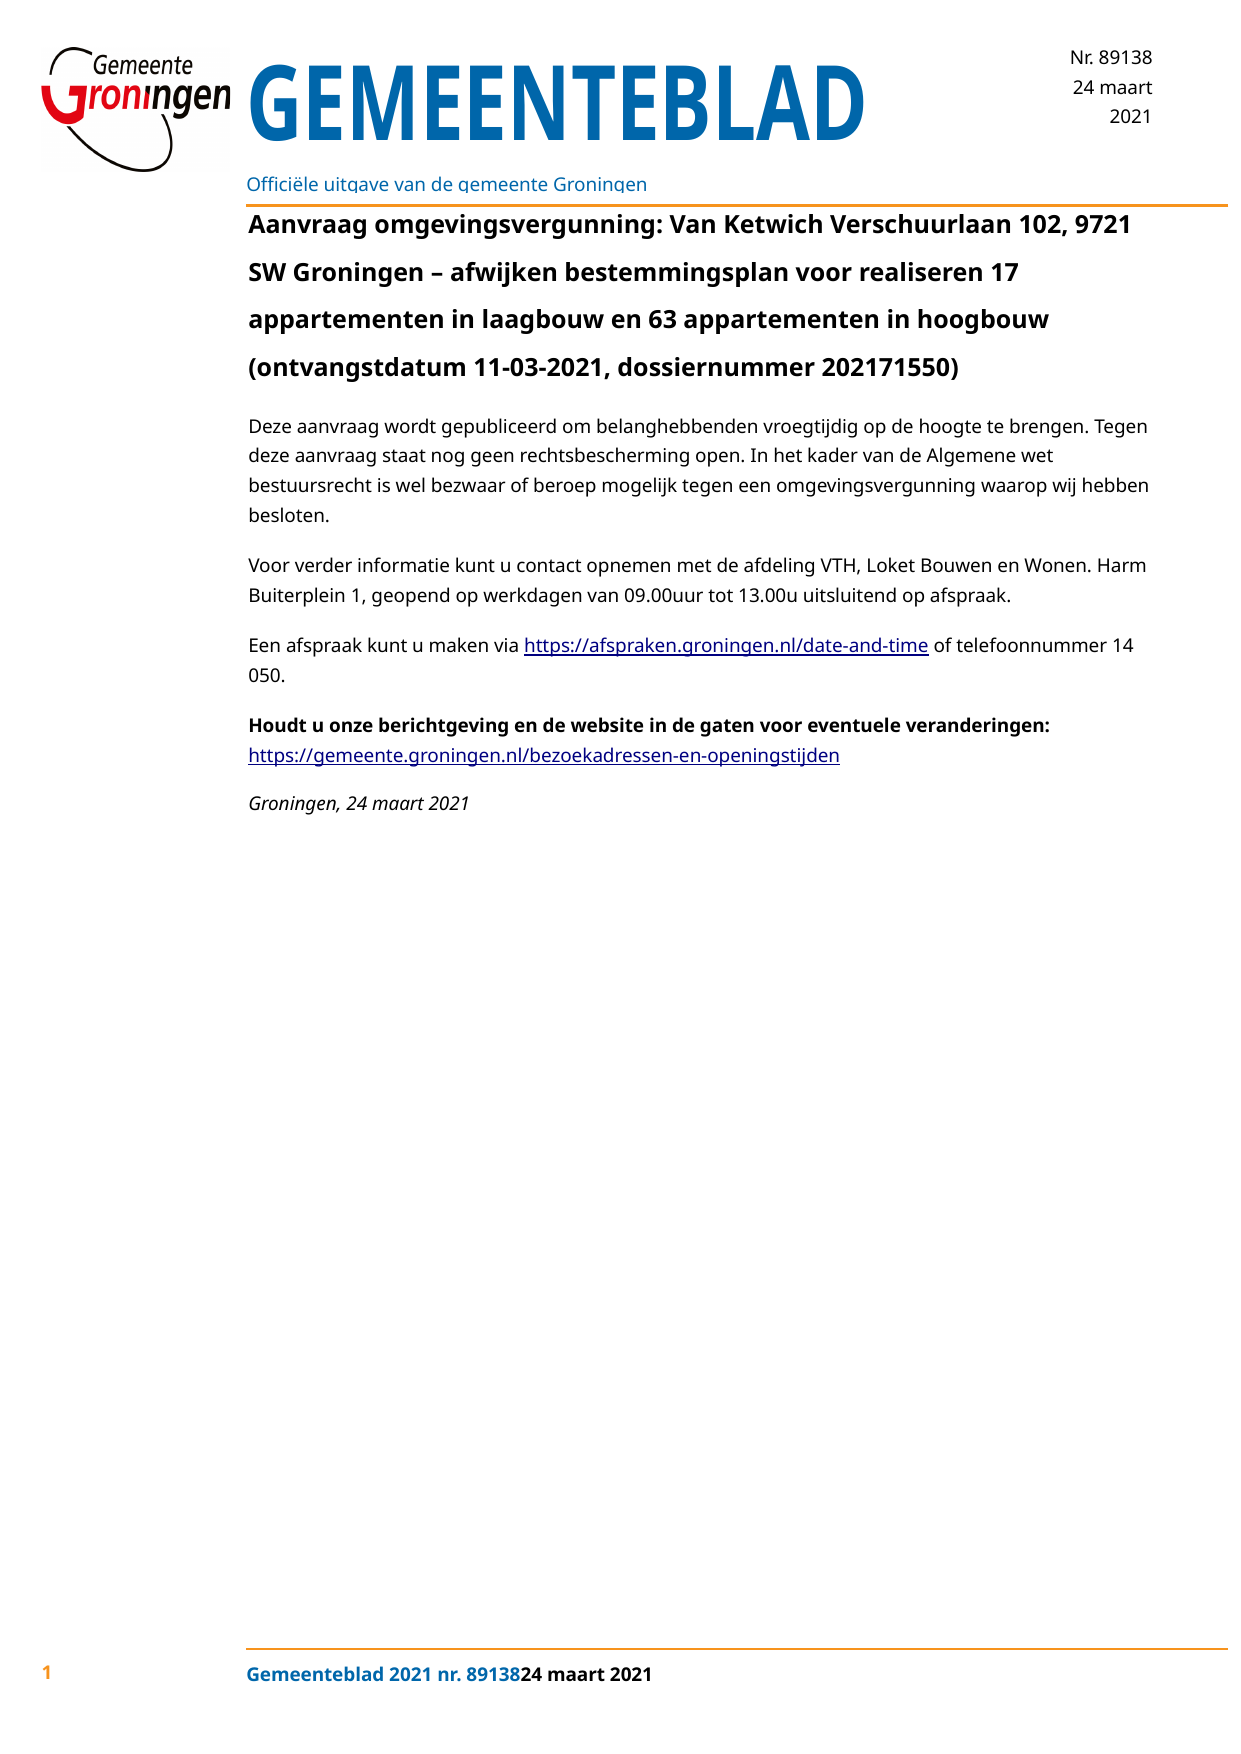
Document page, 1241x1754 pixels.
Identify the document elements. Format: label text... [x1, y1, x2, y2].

text Voor verder informatie kunt u contact opnemen met de afdeling VTH, Loket Bouwen en Wonen. Harm Buiterplein 1, geopend op werkdagen van 09.00uur tot 13.00u uitsluitend op afspraak. [248, 552, 1152, 608]
text Groningen, 24 maart 2021 [248, 790, 1152, 815]
text Deze aanvraag wordt gepubliceerd om belanghebbenden vroegtijdig op de hoogte te brengen. Tegen deze aanvraag staat nog geen rechtsbescherming open. In het kader van de Algemene wet bestuursrecht is wel bezwaar of beroep mogelijk tegen een omgevingsvergunning waarop wij hebben besloten. [248, 413, 1152, 528]
text Houdt u onze berichtgeving en de website in de gaten voor eventuele veranderingen: https://gemeente.groningen.nl/bezoekadressen-en-openingstijden [248, 712, 1152, 768]
picture [41, 47, 231, 172]
text Aanvraag omgevingsvergunning: Van Ketwich Verschuurlaan 102, 9721 SW Groningen – afwijken bestemmingsplan voor realiseren 17 appartementen in laagbouw en 63 appartementen in hoogbouw (ontvangstdatum 11-03-2021, dossiernummer 202171550) [248, 207, 1152, 384]
text Een afspraak kunt u maken via https://afspraken.groningen.nl/date-and-time of telefoonnummer 14 050. [248, 632, 1152, 688]
